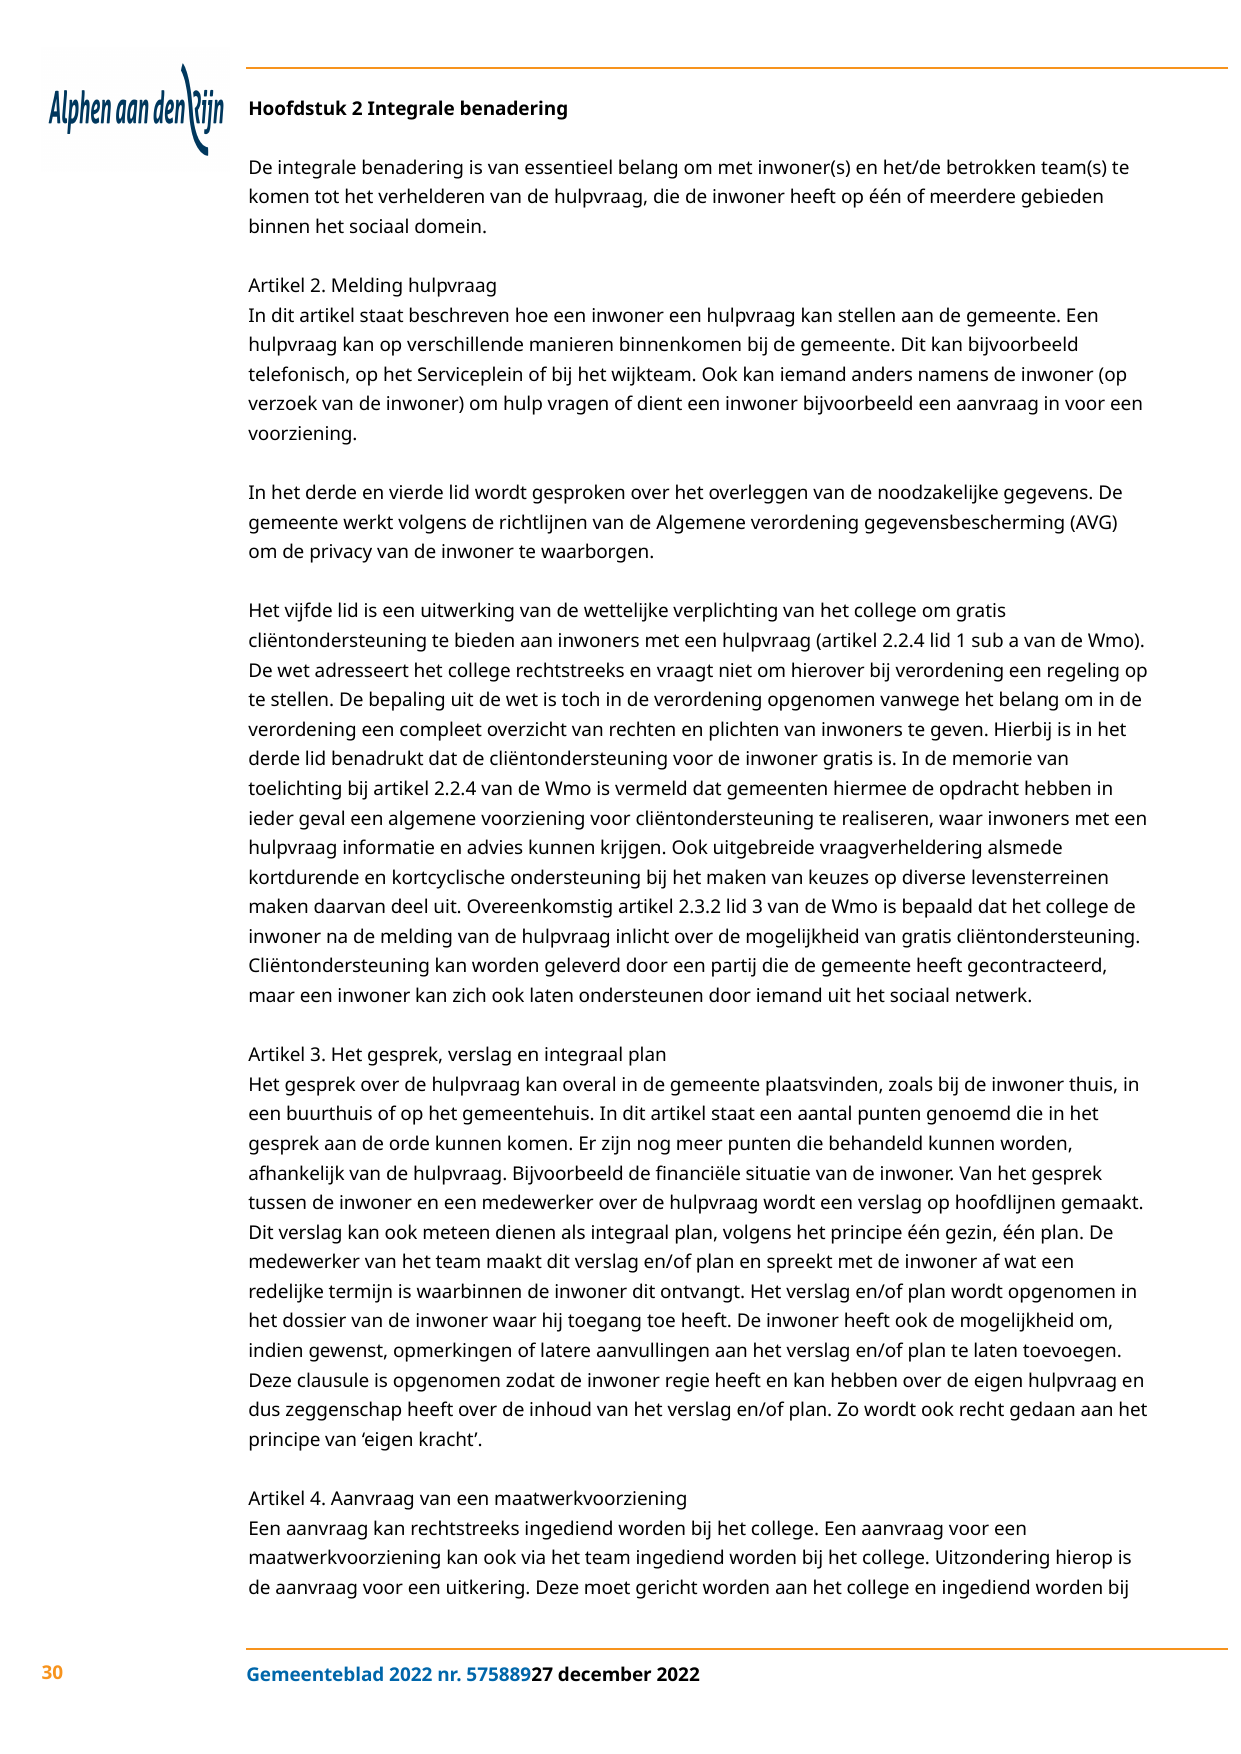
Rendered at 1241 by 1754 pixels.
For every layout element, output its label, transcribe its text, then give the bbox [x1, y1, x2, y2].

picture [41, 47, 231, 172]
text In dit artikel staat beschreven hoe een inwoner een hulpvraag kan stellen aan de gemeente. Een hulpvraag kan op verschillende manieren binnenkomen bij de gemeente. Dit kan bijvoorbeeld telefonisch, op het Serviceplein of bij het wijkteam. Ook kan iemand anders namens de inwoner (op verzoek van de inwoner) om hulp vragen of dient een inwoner bijvoorbeeld een aanvraag in voor een voorziening. [248, 302, 1152, 446]
text In het derde en vierde lid wordt gesproken over het overleggen van de noodzakelijke gegevens. De gemeente werkt volgens de richtlijnen van de Algemene verordening gegevensbescherming (AVG) om de privacy van de inwoner te waarborgen. [248, 479, 1152, 564]
text Het vijfde lid is een uitwerking van de wettelijke verplichting van het college om gratis cliëntondersteuning te bieden aan inwoners met een hulpvraag (artikel 2.2.4 lid 1 sub a van de Wmo). De wet adresseert het college rechtstreeks en vraagt niet om hierover bij verordening een regeling op te stellen. De bepaling uit de wet is toch in de verordening opgenomen vanwege het belang om in de verordening een compleet overzicht van rechten en plichten van inwoners te geven. Hierbij is in het derde lid benadrukt dat de cliëntondersteuning voor de inwoner gratis is. In de memorie van toelichting bij artikel 2.2.4 van de Wmo is vermeld dat gemeenten hiermee de opdracht hebben in ieder geval een algemene voorziening voor cliëntondersteuning te realiseren, waar inwoners met een hulpvraag informatie en advies kunnen krijgen. Ook uitgebreide vraagverheldering alsmede kortdurende en kortcyclische ondersteuning bij het maken van keuzes op diverse levensterreinen maken daarvan deel uit. Overeenkomstig artikel 2.3.2 lid 3 van de Wmo is bepaald dat het college de inwoner na de melding van de hulpvraag inlicht over de mogelijkheid van gratis cliëntondersteuning. Cliëntondersteuning kan worden geleverd door een partij die de gemeente heeft gecontracteerd, maar een inwoner kan zich ook laten ondersteunen door iemand uit het sociaal netwerk. [248, 598, 1152, 1008]
text Hoofdstuk 2 Integrale benadering [248, 95, 1152, 121]
text Het gesprek over de hulpvraag kan overal in de gemeente plaatsvinden, zoals bij de inwoner thuis, in een buurthuis of op het gemeentehuis. In dit artikel staat een aantal punten genoemd die in het gesprek aan de orde kunnen komen. Er zijn nog meer punten die behandeld kunnen worden, afhankelijk van de hulpvraag. Bijvoorbeeld de financiële situatie van de inwoner. Van het gesprek tussen de inwoner en een medewerker over de hulpvraag wordt een verslag op hoofdlijnen gemaakt. Dit verslag kan ook meteen dienen als integraal plan, volgens het principe één gezin, één plan. De medewerker van het team maakt dit verslag en/of plan en spreekt met de inwoner af wat een redelijke termijn is waarbinnen de inwoner dit ontvangt. Het verslag en/of plan wordt opgenomen in het dossier van de inwoner waar hij toegang toe heeft. De inwoner heeft ook de mogelijkheid om, indien gewenst, opmerkingen of latere aanvullingen aan het verslag en/of plan te laten toevoegen. Deze clausule is opgenomen zodat de inwoner regie heeft en kan hebben over de eigen hulpvraag en dus zeggenschap heeft over de inhoud van het verslag en/of plan. Zo wordt ook recht gedaan aan het principe van ‘eigen kracht’. [248, 1071, 1152, 1452]
text Artikel 2. Melding hulpvraag [248, 272, 1152, 298]
text Artikel 3. Het gesprek, verslag en integraal plan [248, 1041, 1152, 1067]
text De integrale benadering is van essentieel belang om met inwoner(s) en het/de betrokken team(s) te komen tot het verhelderen van de hulpvraag, die de inwoner heeft op één of meerdere gebieden binnen het sociaal domein. [248, 154, 1152, 239]
text Artikel 4. Aanvraag van een maatwerkvoorziening [248, 1485, 1152, 1511]
text Een aanvraag kan rechtstreeks ingediend worden bij het college. Een aanvraag voor een maatwerkvoorziening kan ook via het team ingediend worden bij het college. Uitzondering hierop is de aanvraag voor een uitkering. Deze moet gericht worden aan het college en ingediend worden bij [248, 1515, 1152, 1600]
